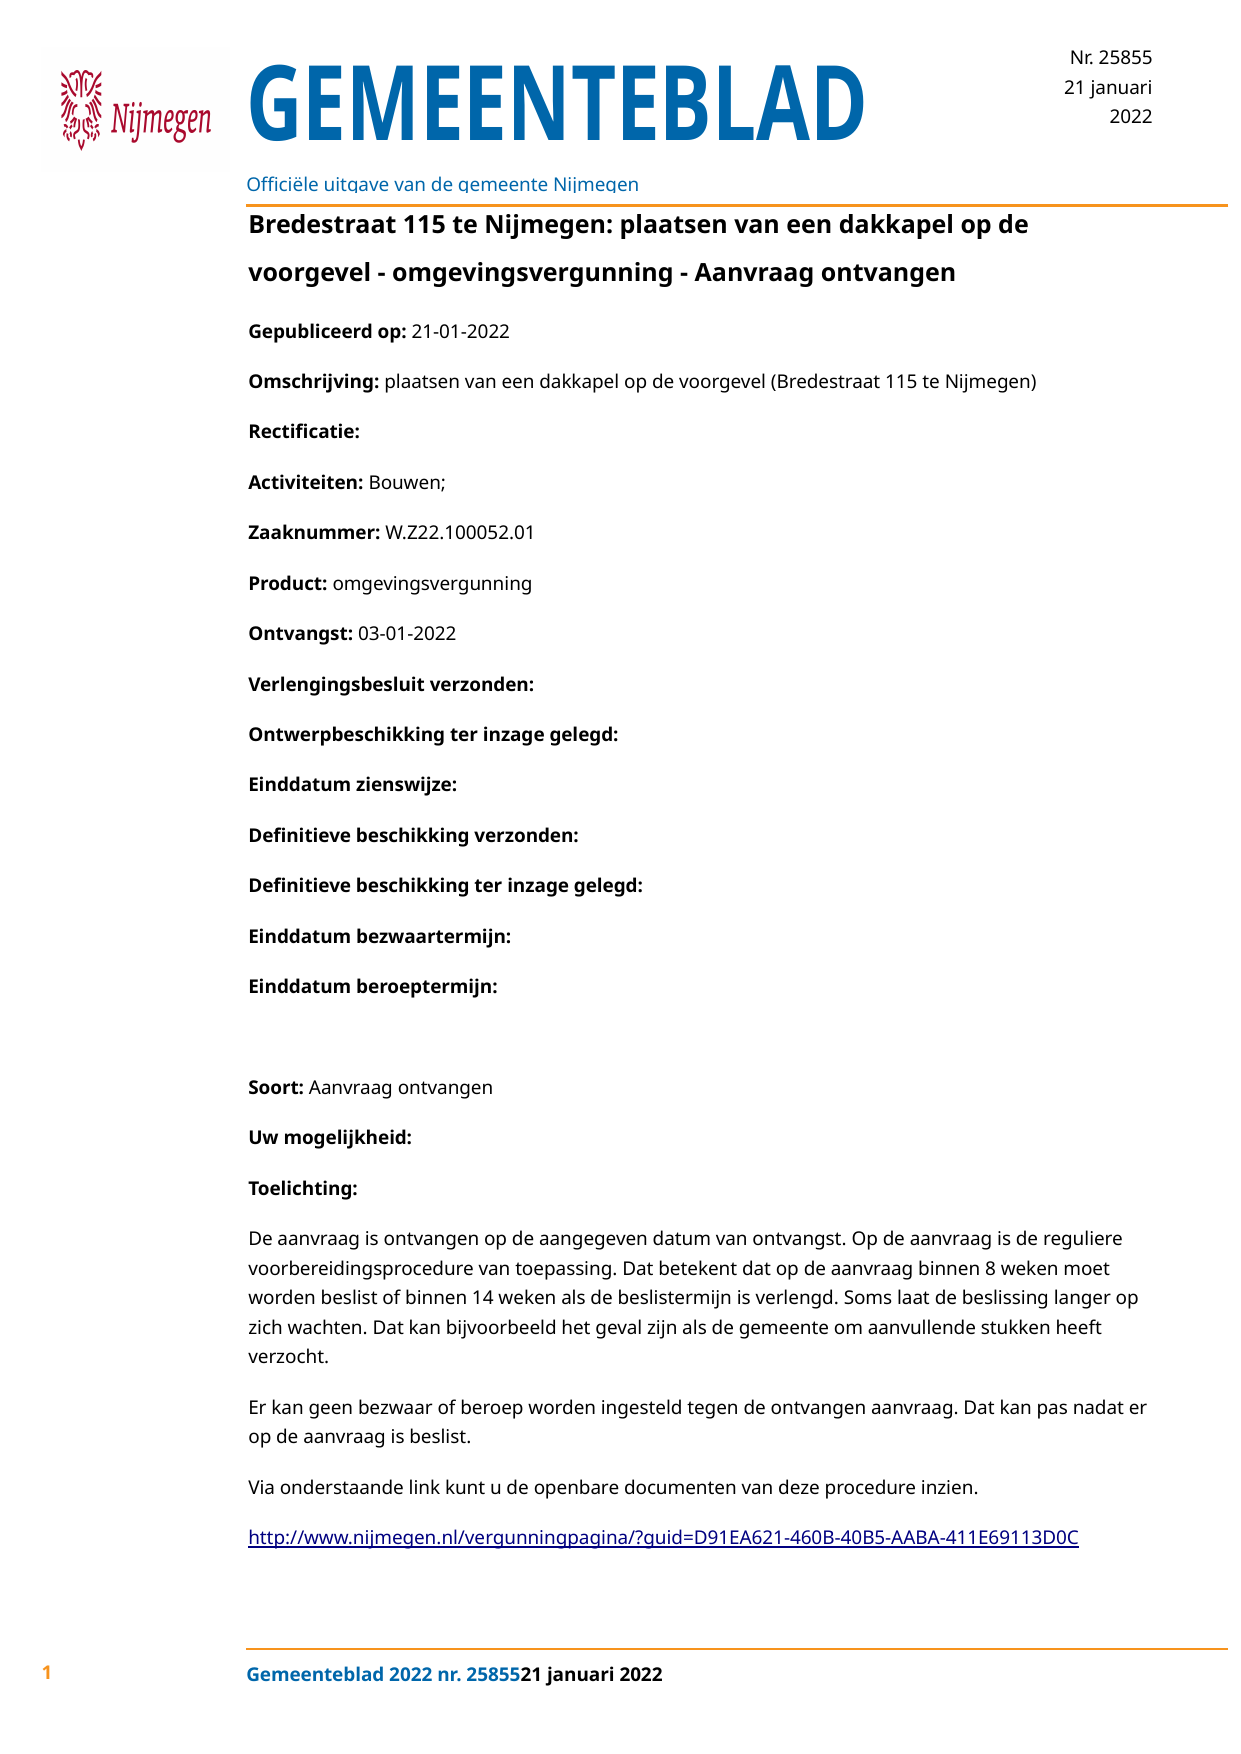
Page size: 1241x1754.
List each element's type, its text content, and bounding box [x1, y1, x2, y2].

text Gepubliceerd op: 21-01-2022 [248, 318, 1152, 344]
text Definitieve beschikking ter inzage gelegd: [248, 872, 1152, 898]
text Uw mogelijkheid: [248, 1124, 1152, 1150]
text Definitieve beschikking verzonden: [248, 822, 1152, 848]
text Rectificatie: [248, 419, 1152, 444]
text Einddatum bezwaartermijn: [248, 923, 1152, 949]
text Einddatum beroeptermijn: [248, 973, 1152, 999]
text Verlengingsbesluit verzonden: [248, 671, 1152, 697]
text http://www.nijmegen.nl/vergunningpagina/?guid=D91EA621-460B-40B5-AABA-411E69113D0C [248, 1524, 1152, 1550]
text Via onderstaande link kunt u de openbare documenten van deze procedure inzien. [248, 1474, 1152, 1500]
text Toelichting: [248, 1175, 1152, 1201]
text Product: omgevingsvergunning [248, 570, 1152, 596]
text Er kan geen bezwaar of beroep worden ingesteld tegen de ontvangen aanvraag. Dat kan pas nadat er op de aanvraag is beslist. [248, 1394, 1152, 1449]
text De aanvraag is ontvangen op de aangegeven datum van ontvangst. Op de aanvraag is de reguliere voorbereidingsprocedure van toepassing. Dat betekent dat op de aanvraag binnen 8 weken moet worden beslist of binnen 14 weken als de beslistermijn is verlengd. Soms laat de beslissing langer op zich wachten. Dat kan bijvoorbeeld het geval zijn als de gemeente om aanvullende stukken heeft verzocht. [248, 1225, 1152, 1369]
text Soort: Aanvraag ontvangen [248, 1074, 1152, 1100]
text Bredestraat 115 te Nijmegen: plaatsen van een dakkapel op de voorgevel - omgevingsvergunning - Aanvraag ontvangen [248, 207, 1152, 288]
text Zaaknummer: W.Z22.100052.01 [248, 519, 1152, 545]
text Ontwerpbeschikking ter inzage gelegd: [248, 721, 1152, 747]
text Einddatum zienswijze: [248, 772, 1152, 797]
text Ontvangst: 03-01-2022 [248, 620, 1152, 646]
text Omschrijving: plaatsen van een dakkapel op de voorgevel (Bredestraat 115 te Nijmegen) [248, 368, 1152, 394]
picture [41, 47, 231, 172]
text Activiteiten: Bouwen; [248, 469, 1152, 495]
